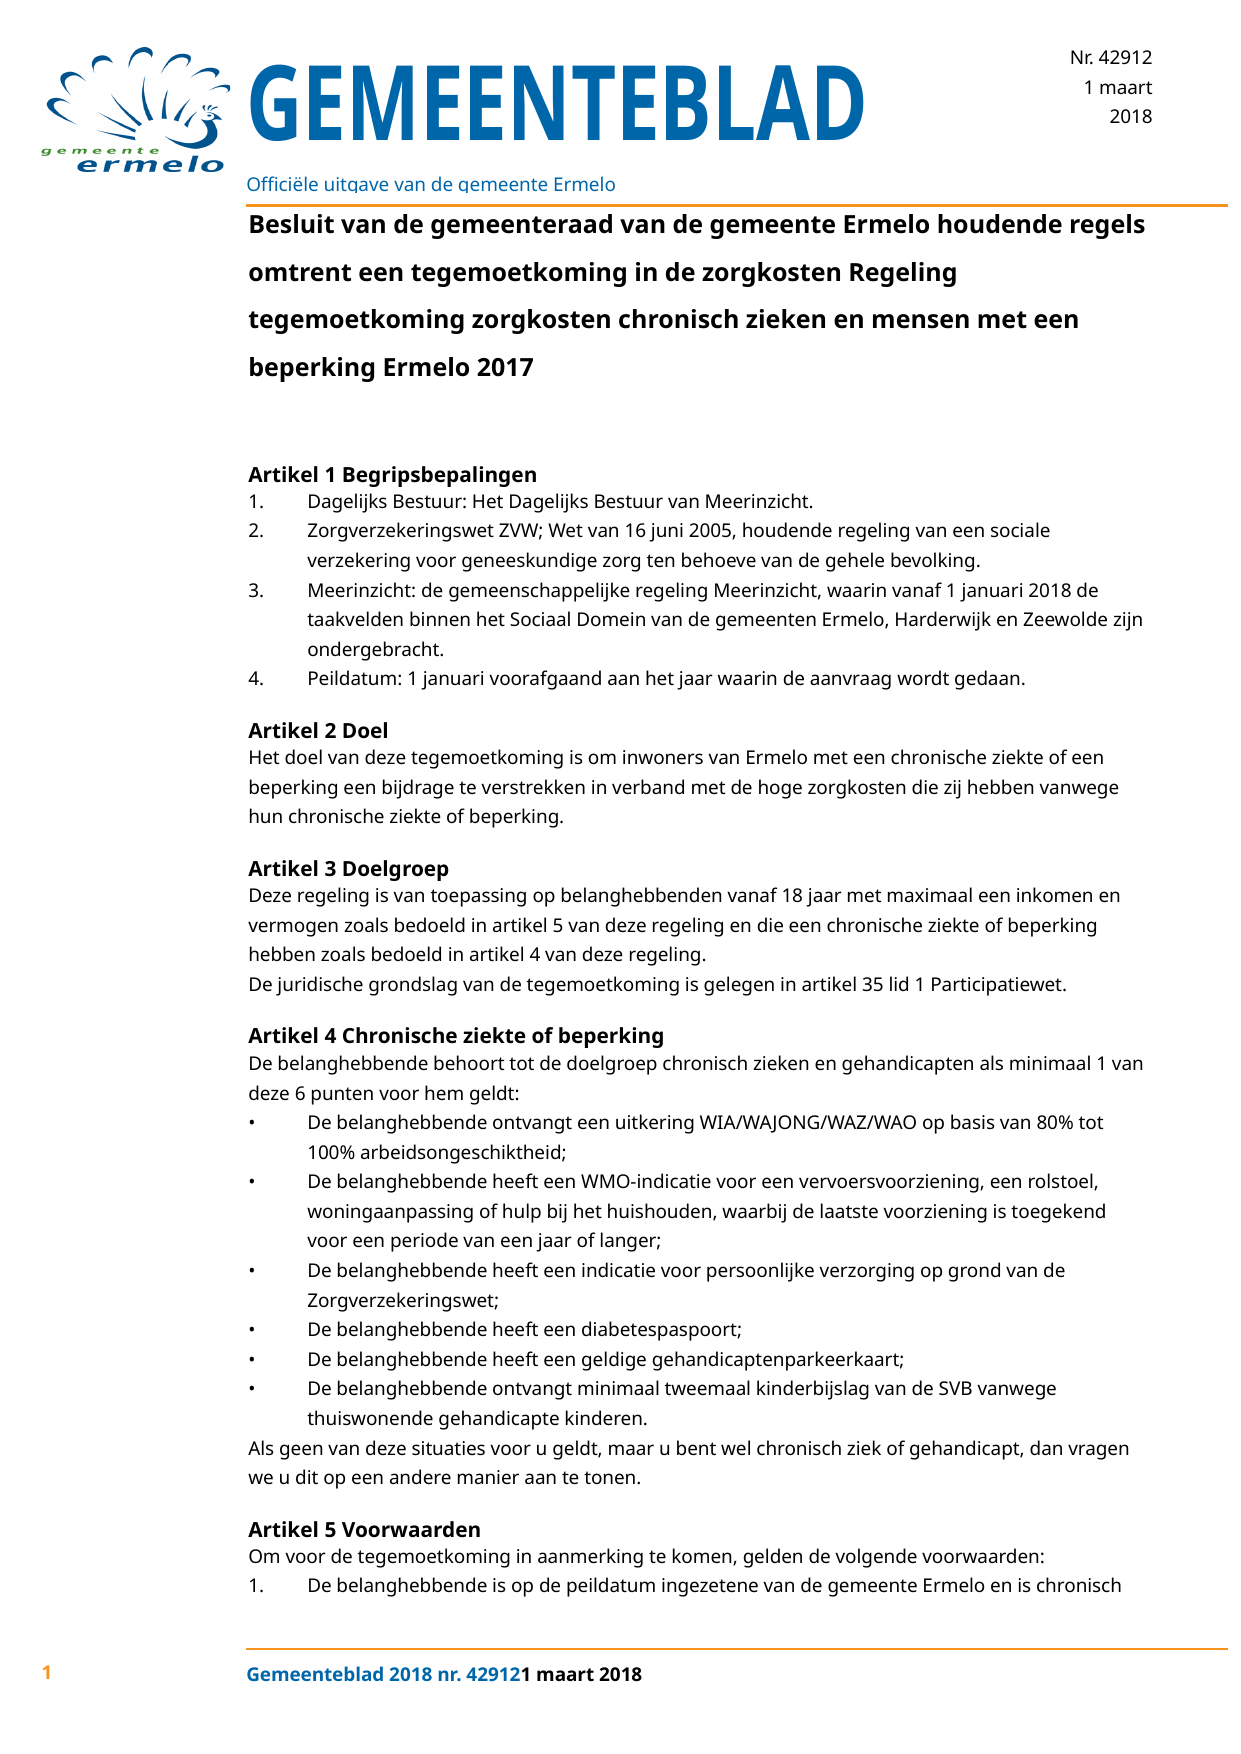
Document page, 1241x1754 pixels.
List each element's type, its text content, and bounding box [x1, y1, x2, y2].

text Besluit van de gemeenteraad van de gemeente Ermelo houdende regels omtrent een tegemoetkoming in de zorgkosten Regeling tegemoetkoming zorgkosten chronisch zieken en mensen met een beperking Ermelo 2017 [248, 207, 1152, 384]
list Peildatum: 1 januari voorafgaand aan het jaar waarin de aanvraag wordt gedaan. [248, 666, 1152, 691]
list De belanghebbende heeft een indicatie voor persoonlijke verzorging op grond van de Zorgverzekeringswet; [248, 1257, 1152, 1312]
list De belanghebbende ontvangt minimaal tweemaal kinderbijslag van de SVB vanwege thuiswonende gehandicapte kinderen. [248, 1376, 1152, 1431]
text De juridische grondslag van de tegemoetkoming is gelegen in artikel 35 lid 1 Participatiewet. [248, 971, 1152, 997]
text Artikel 5 Voorwaarden [248, 1515, 1152, 1543]
list De belanghebbende is op de peildatum ingezetene van de gemeente Ermelo en is chronisch [248, 1573, 1152, 1598]
list Dagelijks Bestuur: Het Dagelijks Bestuur van Meerinzicht. [248, 488, 1152, 514]
text De belanghebbende behoort tot de doelgroep chronisch zieken en gehandicapten als minimaal 1 van deze 6 punten voor hem geldt: [248, 1050, 1152, 1105]
text Artikel 3 Doelgroep [248, 854, 1152, 882]
list Meerinzicht: de gemeenschappelijke regeling Meerinzicht, waarin vanaf 1 januari 2018 de taakvelden binnen het Sociaal Domein van de gemeenten Ermelo, Harderwijk en Zeewolde zijn ondergebracht. [248, 577, 1152, 662]
text Als geen van deze situaties voor u geldt, maar u bent wel chronisch ziek of gehandicapt, dan vragen we u dit op een andere manier aan te tonen. [248, 1435, 1152, 1490]
text Om voor de tegemoetkoming in aanmerking te komen, gelden de volgende voorwaarden: [248, 1543, 1152, 1569]
text Het doel van deze tegemoetkoming is om inwoners van Ermelo met een chronische ziekte of een beperking een bijdrage te verstrekken in verband met de hoge zorgkosten die zij hebben vanwege hun chronische ziekte of beperking. [248, 744, 1152, 829]
text Artikel 4 Chronische ziekte of beperking [248, 1022, 1152, 1050]
picture [41, 47, 231, 172]
list De belanghebbende heeft een geldige gehandicaptenparkeerkaart; [248, 1346, 1152, 1372]
text Artikel 2 Doel [248, 716, 1152, 744]
text Artikel 1 Begripsbepalingen [248, 460, 1152, 488]
text Deze regeling is van toepassing op belanghebbenden vanaf 18 jaar met maximaal een inkomen en vermogen zoals bedoeld in artikel 5 van deze regeling en die een chronische ziekte of beperking hebben zoals bedoeld in artikel 4 van deze regeling. [248, 882, 1152, 967]
list Zorgverzekeringswet ZVW; Wet van 16 juni 2005, houdende regeling van een sociale verzekering voor geneeskundige zorg ten behoeve van de gehele bevolking. [248, 518, 1152, 573]
list De belanghebbende heeft een diabetespaspoort; [248, 1316, 1152, 1342]
list De belanghebbende ontvangt een uitkering WIA/WAJONG/WAZ/WAO op basis van 80% tot 100% arbeidsongeschiktheid; [248, 1109, 1152, 1164]
list De belanghebbende heeft een WMO-indicatie voor een vervoersvoorziening, een rolstoel, woningaanpassing of hulp bij het huishouden, waarbij de laatste voorziening is toegekend voor een periode van een jaar of langer; [248, 1168, 1152, 1253]
